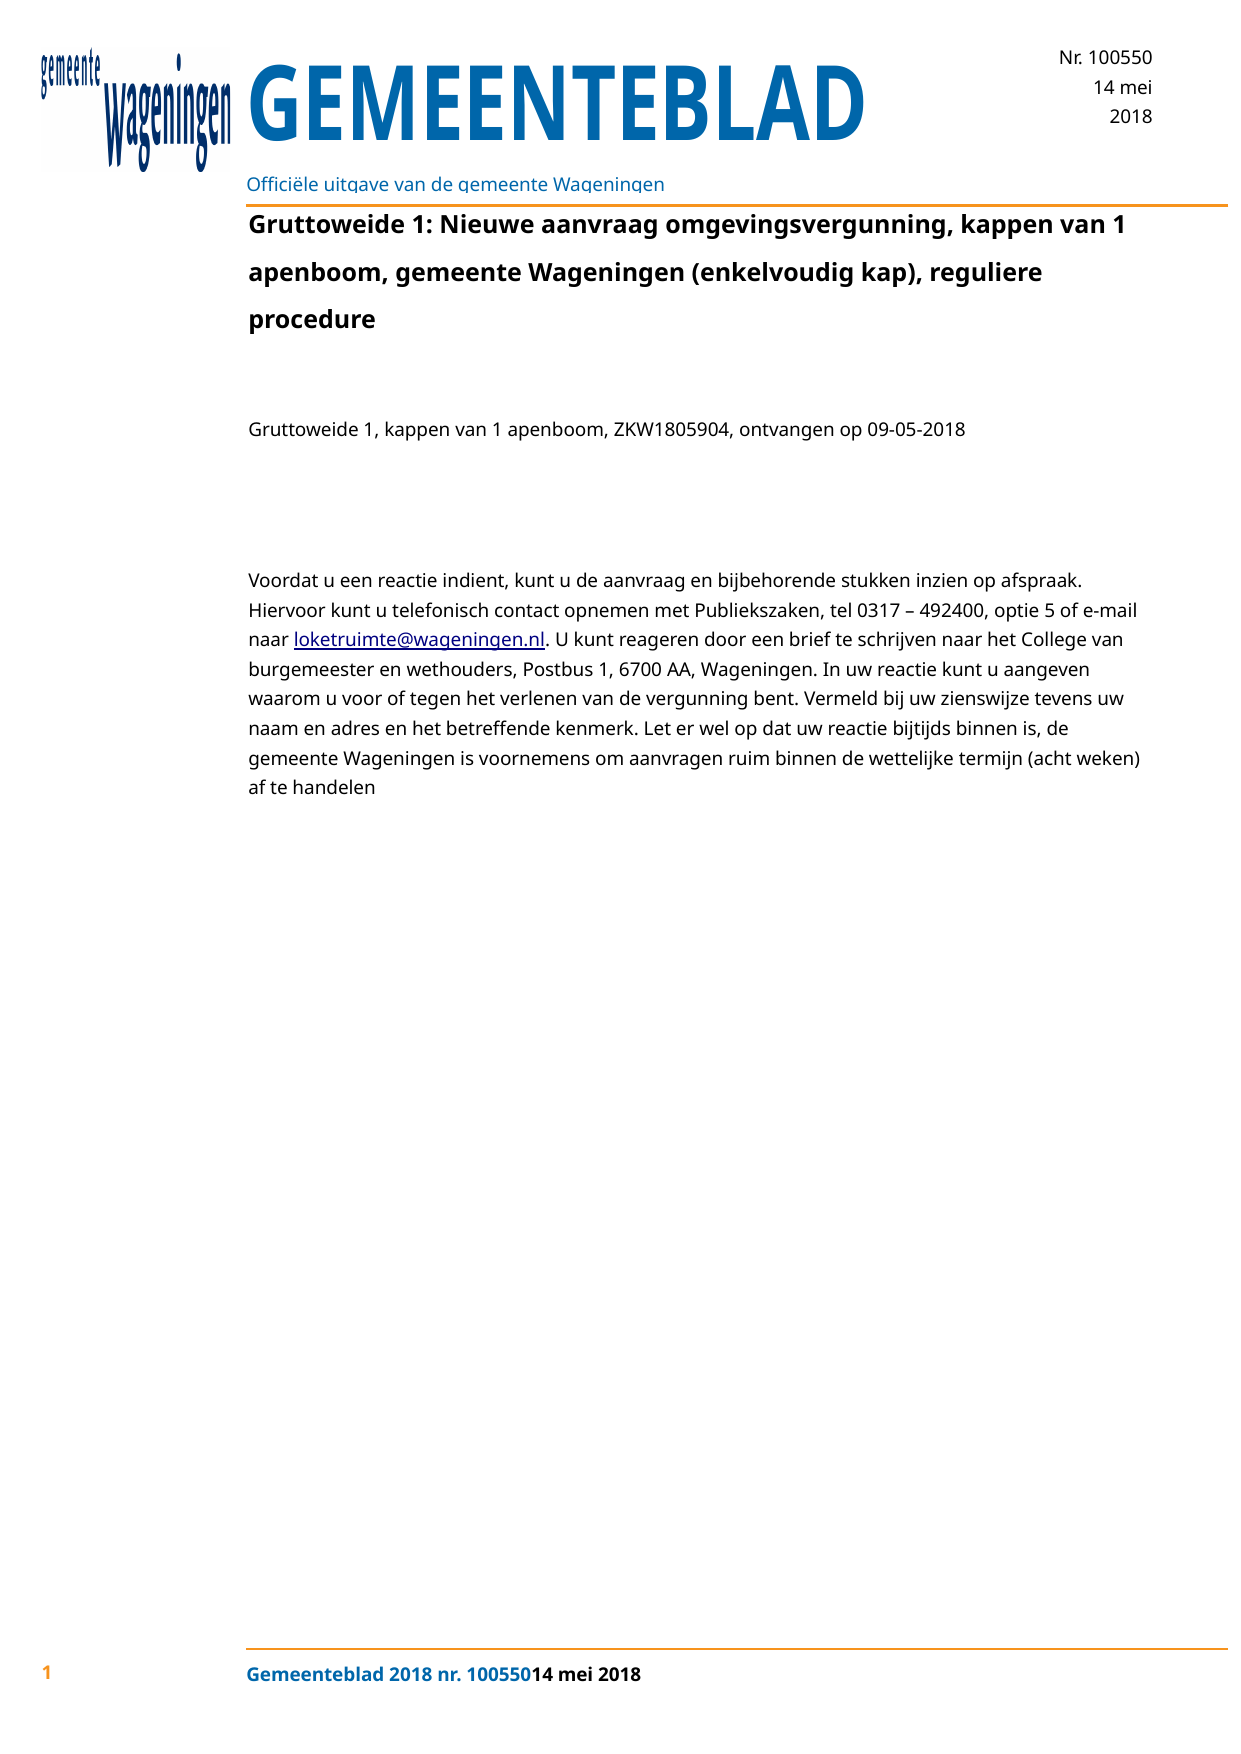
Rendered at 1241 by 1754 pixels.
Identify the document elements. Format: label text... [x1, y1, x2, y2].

picture [41, 47, 231, 172]
text Gruttoweide 1: Nieuwe aanvraag omgevingsvergunning, kappen van 1 apenboom, gemeente Wageningen (enkelvoudig kap), reguliere procedure [248, 207, 1152, 336]
text Voordat u een reactie indient, kunt u de aanvraag en bijbehorende stukken inzien op afspraak. Hiervoor kunt u telefonisch contact opnemen met Publiekszaken, tel 0317 – 492400, optie 5 of e-mail naar loketruimte@wageningen.nl. U kunt reageren door een brief te schrijven naar het College van burgemeester en wethouders, Postbus 1, 6700 AA, Wageningen. In uw reactie kunt u aangeven waarom u voor of tegen het verlenen van de vergunning bent. Vermeld bij uw zienswijze tevens uw naam en adres en het betreffende kenmerk. Let er wel op dat uw reactie bijtijds binnen is, de gemeente Wageningen is voornemens om aanvragen ruim binnen de wettelijke termijn (acht weken) af te handelen [248, 567, 1152, 800]
text Gruttoweide 1, kappen van 1 apenboom, ZKW1805904, ontvangen op 09-05-2018 [248, 416, 1152, 442]
